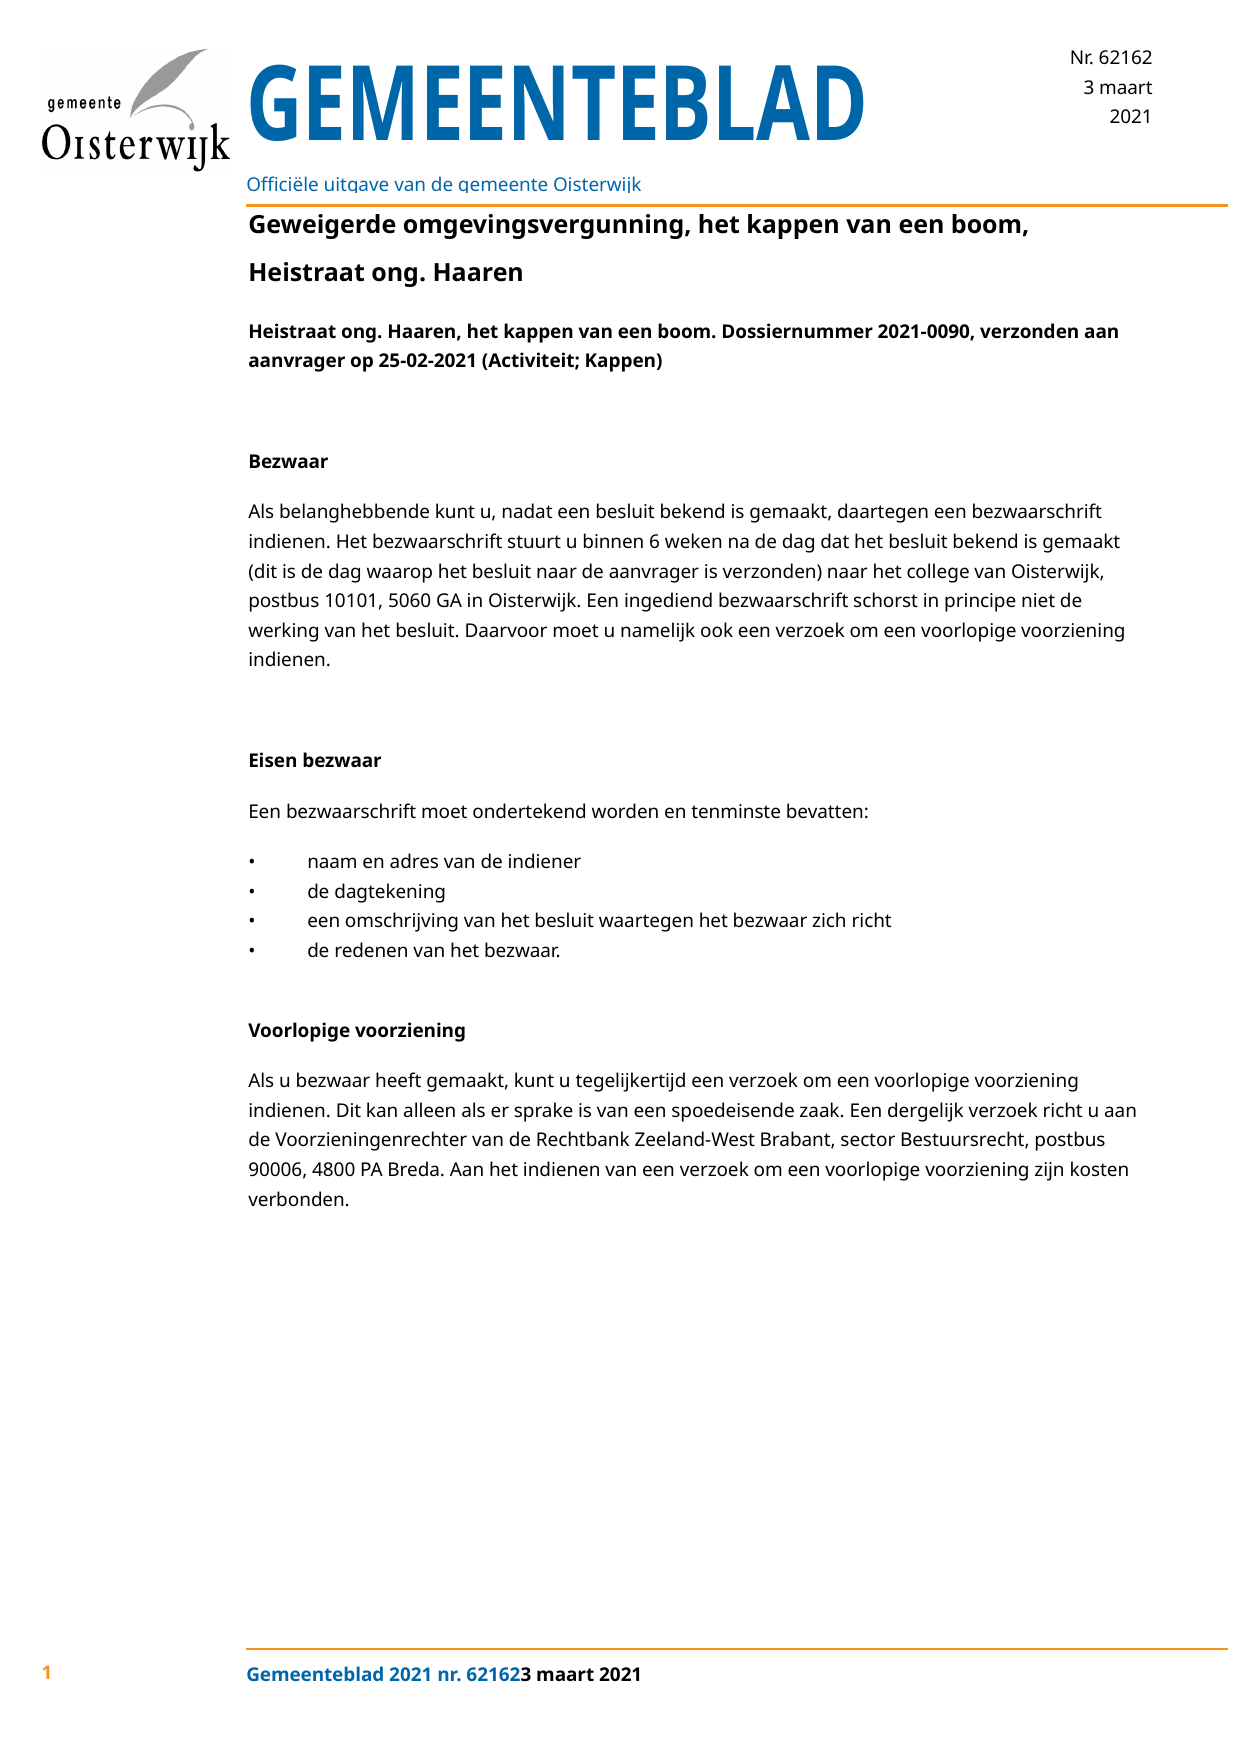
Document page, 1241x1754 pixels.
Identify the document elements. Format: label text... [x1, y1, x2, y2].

list een omschrijving van het besluit waartegen het bezwaar zich richt [248, 907, 1152, 933]
text Als u bezwaar heeft gemaakt, kunt u tegelijkertijd een verzoek om een voorlopige voorziening indienen. Dit kan alleen als er sprake is van een spoedeisende zaak. Een dergelijk verzoek richt u aan de Voorzieningenrechter van de Rechtbank Zeeland-West Brabant, sector Bestuursrecht, postbus 90006, 4800 PA Breda. Aan het indienen van een verzoek om een voorlopige voorziening zijn kosten verbonden. [248, 1067, 1152, 1212]
text Een bezwaarschrift moet ondertekend worden en tenminste bevatten: [248, 798, 1152, 824]
text Eisen bezwaar [248, 747, 1152, 773]
text Geweigerde omgevingsvergunning, het kappen van een boom, Heistraat ong. Haaren [248, 207, 1152, 288]
picture [41, 47, 231, 172]
text Heistraat ong. Haaren, het kappen van een boom. Dossiernummer 2021-0090, verzonden aan aanvrager op 25-02-2021 (Activiteit; Kappen) [248, 318, 1152, 373]
text Bezwaar [248, 448, 1152, 474]
text Voorlopige voorziening [248, 1017, 1152, 1043]
text Als belanghebbende kunt u, nadat een besluit bekend is gemaakt, daartegen een bezwaarschrift indienen. Het bezwaarschrift stuurt u binnen 6 weken na de dag dat het besluit bekend is gemaakt (dit is de dag waarop het besluit naar de aanvrager is verzonden) naar het college van Oisterwijk, postbus 10101, 5060 GA in Oisterwijk. Een ingediend bezwaarschrift schorst in principe niet de werking van het besluit. Daarvoor moet u namelijk ook een verzoek om een voorlopige voorziening indienen. [248, 499, 1152, 672]
list de dagtekening [248, 878, 1152, 904]
list de redenen van het bezwaar. [248, 937, 1152, 963]
list naam en adres van de indiener [248, 848, 1152, 874]
